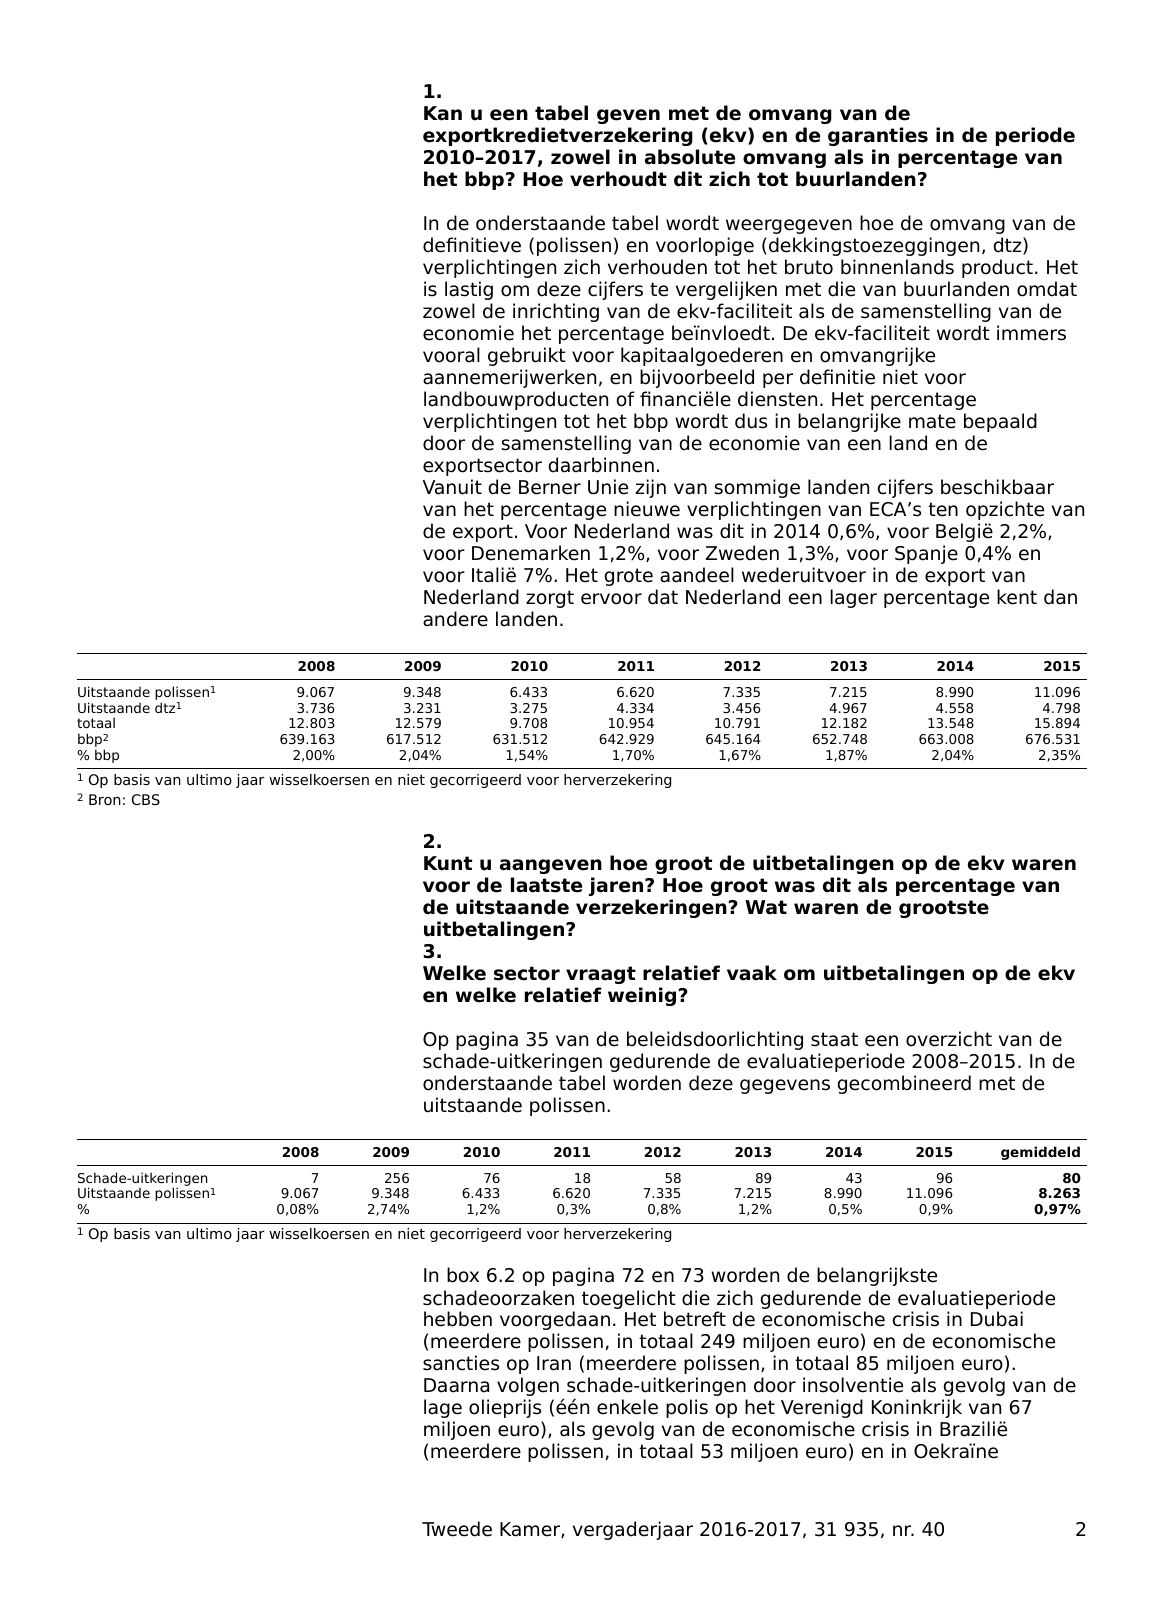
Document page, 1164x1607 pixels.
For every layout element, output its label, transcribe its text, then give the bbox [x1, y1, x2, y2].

table_cell 645.164 [661, 732, 767, 748]
table_cell 617.512 [341, 732, 447, 748]
table_header 2013 [767, 654, 873, 679]
table_header 2014 [874, 654, 980, 679]
table_cell Uitstaande polissen1 [77, 1186, 234, 1202]
table_header 2015 [980, 654, 1087, 679]
table_cell 7 [235, 1166, 325, 1186]
text In box 6.2 op pagina 72 en 73 worden de belangrijkste schadeoorzaken toegelicht die zich gedurende de evaluatieperiode hebben voorgedaan. Het betreft de economische crisis in Dubai (meerdere polissen, in totaal 249 miljoen euro) en de economische sancties op Iran (meerdere polissen, in totaal 85 miljoen euro). Daarna volgen schade-uitkeringen door insolventie als gevolg van de lage olieprijs (één enkele polis op het Verenigd Koninkrijk van 67 miljoen euro), als gevolg van de economische crisis in Brazilië (meerdere polissen, in totaal 53 miljoen euro) en in Oekraïne [422, 1265, 1087, 1463]
table_cell Schade-uitkeringen [77, 1166, 234, 1186]
table_cell 11.096 [868, 1186, 959, 1202]
text Kan u een tabel geven met de omvang van de exportkredietverzekering (ekv) en de garanties in de periode 2010–2017, zowel in absolute omvang als in percentage van het bbp? Hoe verhoudt dit zich tot buurlanden? [422, 103, 1087, 191]
table_cell 652.748 [767, 732, 873, 748]
text 1. [422, 81, 1087, 103]
text Kunt u aangeven hoe groot de uitbetalingen op de ekv waren voor de laatste jaren? Hoe groot was dit als percentage van de uitstaande verzekeringen? Wat waren de grootste uitbetalingen? [422, 853, 1087, 941]
table_cell 2,74% [325, 1202, 416, 1222]
table_cell bbp2 [77, 732, 234, 748]
table_header 2013 [687, 1140, 778, 1165]
table_header 2010 [416, 1140, 506, 1165]
table_cell 1,87% [767, 748, 873, 768]
table_cell 3.736 [235, 700, 341, 716]
table_cell 7.335 [661, 680, 767, 700]
table_cell 58 [597, 1166, 687, 1186]
table_cell 3.231 [341, 700, 447, 716]
text Op pagina 35 van de beleidsdoorlichting staat een overzicht van de schade-uitkeringen gedurende de evaluatieperiode 2008–2015. In de onderstaande tabel worden deze gegevens gecombineerd met de uitstaande polissen. [422, 1029, 1087, 1117]
table_cell 80 [959, 1166, 1087, 1186]
table_cell 4.967 [767, 700, 873, 716]
table_cell 1,70% [554, 748, 661, 768]
table_cell 11.096 [980, 680, 1087, 700]
table_cell 4.558 [874, 700, 980, 716]
table_header [77, 654, 234, 679]
table_cell 13.548 [874, 716, 980, 732]
table_cell 6.620 [506, 1186, 597, 1202]
table_cell 2,04% [874, 748, 980, 768]
table_cell 0,97% [959, 1202, 1087, 1222]
table_cell 18 [506, 1166, 597, 1186]
table_cell 8.263 [959, 1186, 1087, 1202]
table_cell 2,04% [341, 748, 447, 768]
table_cell 642.929 [554, 732, 661, 748]
table_cell 7.335 [597, 1186, 687, 1202]
table_cell 4.334 [554, 700, 661, 716]
table_cell 256 [325, 1166, 416, 1186]
table_cell 1,2% [687, 1202, 778, 1222]
table_cell 6.620 [554, 680, 661, 700]
table_header gemiddeld [959, 1140, 1087, 1165]
table_cell 76 [416, 1166, 506, 1186]
table_cell 631.512 [448, 732, 554, 748]
table_cell 1 Op basis van ultimo jaar wisselkoersen en niet gecorrigeerd voor herverzekering [77, 1224, 1087, 1243]
table_cell totaal [77, 716, 234, 732]
table_header [77, 1140, 234, 1165]
text Vanuit de Berner Unie zijn van sommige landen cijfers beschikbaar van het percentage nieuwe verplichtingen van ECA’s ten opzichte van de export. Voor Nederland was dit in 2014 0,6%, voor België 2,2%, voor Denemarken 1,2%, voor Zweden 1,3%, voor Spanje 0,4% en voor Italië 7%. Het grote aandeel wederuitvoer in de export van Nederland zorgt ervoor dat Nederland een lager percentage kent dan andere landen. [422, 477, 1087, 631]
table_cell 1 Op basis van ultimo jaar wisselkoersen en niet gecorrigeerd voor herverzekering 2 Bron: CBS [77, 769, 1087, 809]
table_cell 96 [868, 1166, 959, 1186]
table_cell 3.275 [448, 700, 554, 716]
table_cell 0,8% [597, 1202, 687, 1222]
table_cell % bbp [77, 748, 234, 768]
table_cell 9.348 [341, 680, 447, 700]
table_header 2008 [235, 1140, 325, 1165]
table_cell 7.215 [767, 680, 873, 700]
table_header 2015 [868, 1140, 959, 1165]
table_cell 12.579 [341, 716, 447, 732]
table_cell 9.348 [325, 1186, 416, 1202]
table_cell 43 [778, 1166, 868, 1186]
table_cell 663.008 [874, 732, 980, 748]
table_cell 0,5% [778, 1202, 868, 1222]
table_cell 4.798 [980, 700, 1087, 716]
table_cell 12.182 [767, 716, 873, 732]
table_cell 1,67% [661, 748, 767, 768]
table_header 2010 [448, 654, 554, 679]
table_cell 8.990 [778, 1186, 868, 1202]
table_cell 3.456 [661, 700, 767, 716]
table_header 2012 [661, 654, 767, 679]
table_header 2009 [341, 654, 447, 679]
text 3. [422, 941, 1087, 963]
table_header 2012 [597, 1140, 687, 1165]
table_cell 0,08% [235, 1202, 325, 1222]
table_cell 9.067 [235, 680, 341, 700]
table_header 2008 [235, 654, 341, 679]
table_cell 1,2% [416, 1202, 506, 1222]
table_cell 15.894 [980, 716, 1087, 732]
table_cell 89 [687, 1166, 778, 1186]
text Welke sector vraagt relatief vaak om uitbetalingen op de ekv en welke relatief weinig? [422, 963, 1087, 1007]
table_header 2014 [778, 1140, 868, 1165]
table_cell 9.708 [448, 716, 554, 732]
table_header 2009 [325, 1140, 416, 1165]
table_cell 639.163 [235, 732, 341, 748]
table_cell 6.433 [416, 1186, 506, 1202]
table_cell 676.531 [980, 732, 1087, 748]
text In de onderstaande tabel wordt weergegeven hoe de omvang van de definitieve (polissen) en voorlopige (dekkingstoezeggingen, dtz) verplichtingen zich verhouden tot het bruto binnenlands product. Het is lastig om deze cijfers te vergelijken met die van buurlanden omdat zowel de inrichting van de ekv-faciliteit als de samenstelling van de economie het percentage beïnvloedt. De ekv-faciliteit wordt immers vooral gebruikt voor kapitaalgoederen en omvangrijke aannemerijwerken, en bijvoorbeeld per definitie niet voor landbouwproducten of financiële diensten. Het percentage verplichtingen tot het bbp wordt dus in belangrijke mate bepaald door de samenstelling van de economie van een land en de exportsector daarbinnen. [422, 213, 1087, 477]
table_cell 2,35% [980, 748, 1087, 768]
table_cell 8.990 [874, 680, 980, 700]
table_header 2011 [554, 654, 661, 679]
table_cell 7.215 [687, 1186, 778, 1202]
table_cell 10.954 [554, 716, 661, 732]
table_cell Uitstaande dtz1 [77, 700, 234, 716]
table_cell 10.791 [661, 716, 767, 732]
table_cell 0,9% [868, 1202, 959, 1222]
table_cell 0,3% [506, 1202, 597, 1222]
text 2. [422, 831, 1087, 853]
table_cell 12.803 [235, 716, 341, 732]
table_cell 1,54% [448, 748, 554, 768]
table_cell 9.067 [235, 1186, 325, 1202]
table_header 2011 [506, 1140, 597, 1165]
table_cell 2,00% [235, 748, 341, 768]
table_cell 6.433 [448, 680, 554, 700]
table_cell Uitstaande polissen1 [77, 680, 234, 700]
table_cell % [77, 1202, 234, 1222]
